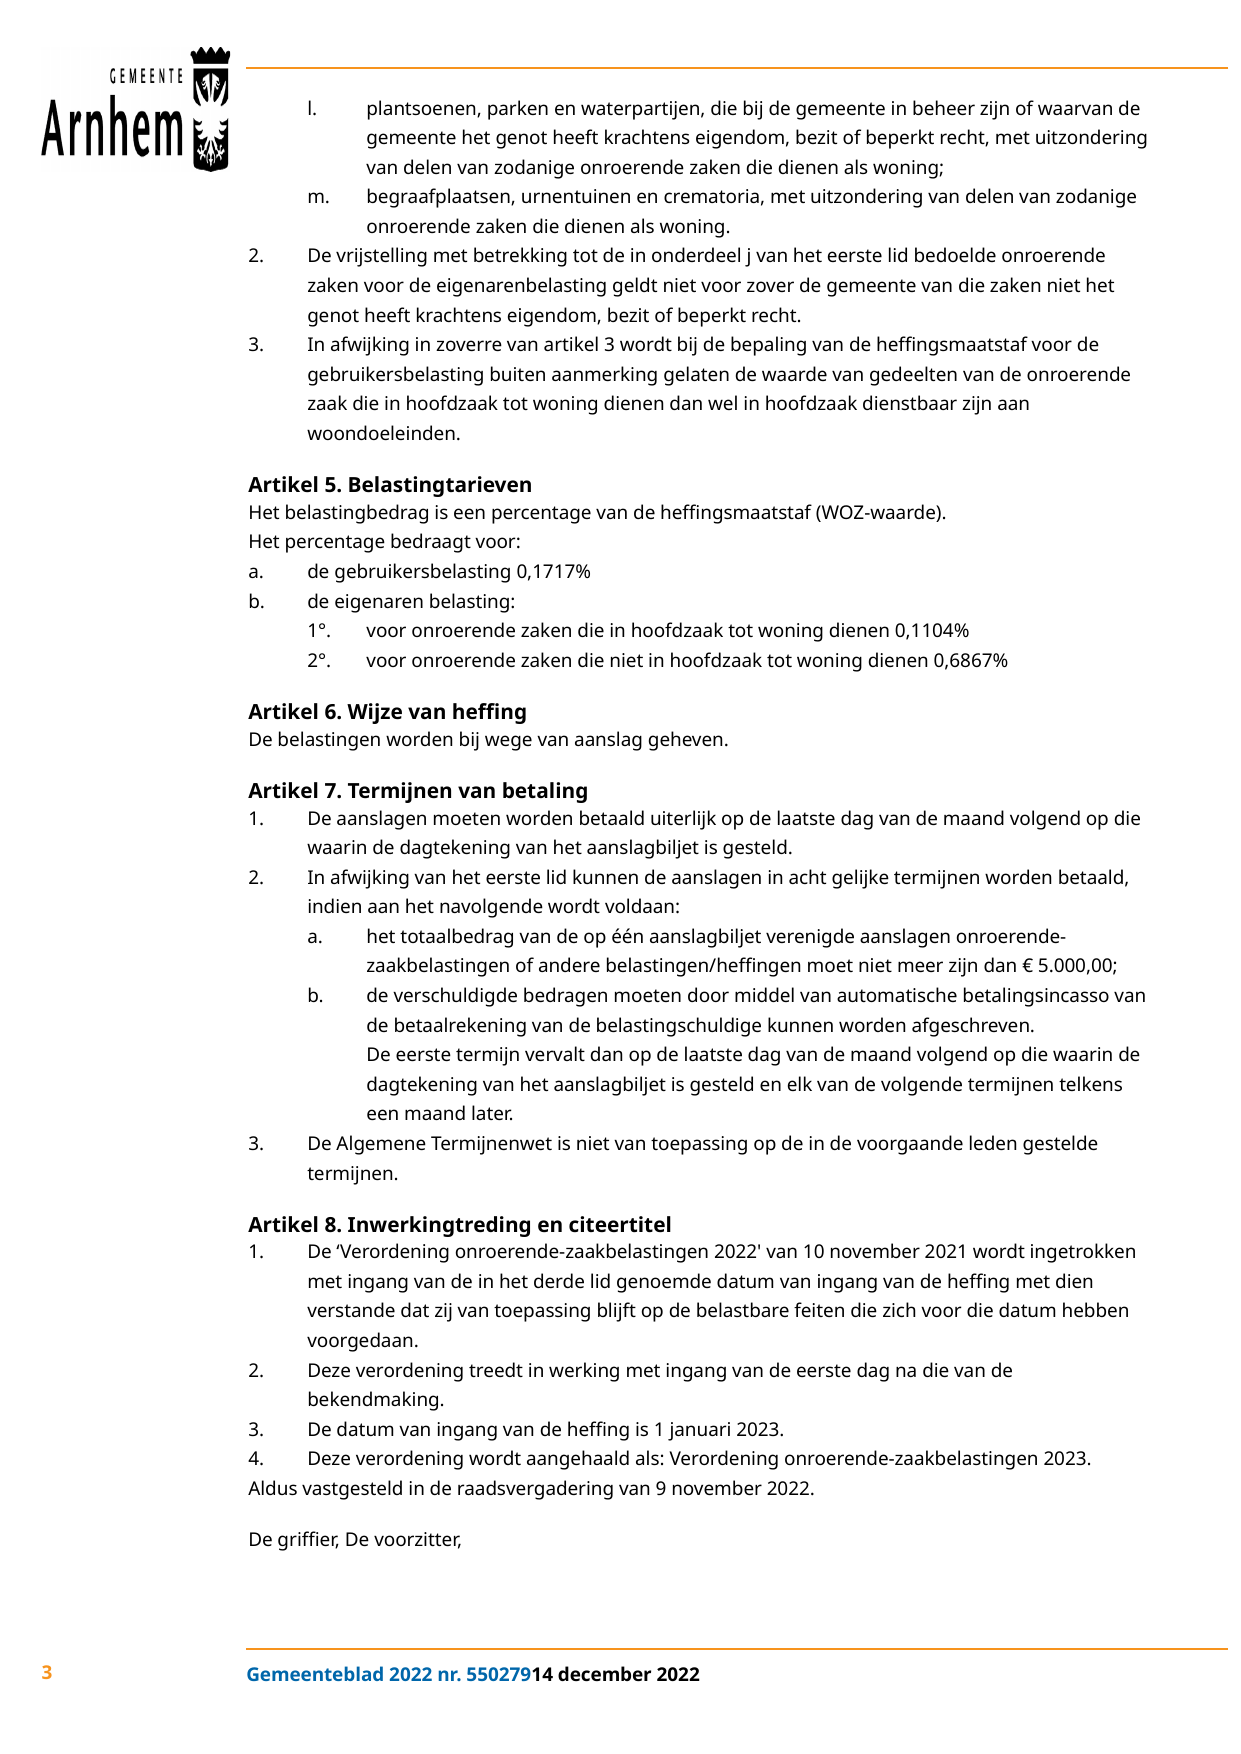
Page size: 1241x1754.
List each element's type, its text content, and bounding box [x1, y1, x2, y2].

list Deze verordening treedt in werking met ingang van de eerste dag na die van de bekendmaking. [248, 1357, 1152, 1412]
list Deze verordening wordt aangehaald als: Verordening onroerende-zaakbelastingen 2023. [248, 1446, 1152, 1471]
list de verschuldigde bedragen moeten door middel van automatische betalingsincasso van de betaalrekening van de belastingschuldige kunnen worden afgeschreven. [307, 982, 1152, 1037]
text De belastingen worden bij wege van aanslag geheven. [248, 726, 1152, 752]
list voor onroerende zaken die in hoofdzaak tot woning dienen 0,1104% [307, 617, 1152, 643]
list de gebruikersbelasting 0,1717% [248, 558, 1152, 584]
text Het percentage bedraagt voor: [248, 529, 1152, 554]
picture [41, 47, 231, 172]
text Artikel 5. Belastingtarieven [248, 471, 1152, 499]
list het totaalbedrag van de op één aanslagbiljet verenigde aanslagen onroerende-zaakbelastingen of andere belastingen/heffingen moet niet meer zijn dan € 5.000,00; [307, 923, 1152, 978]
list begraafplaatsen, urnentuinen en crematoria, met uitzondering van delen van zodanige onroerende zaken die dienen als woning. [307, 183, 1152, 239]
list de eigenaren belasting: [248, 588, 1152, 613]
list De ‘Verordening onroerende-zaakbelastingen 2022' van 10 november 2021 wordt ingetrokken met ingang van de in het derde lid genoemde datum van ingang van de heffing met dien verstande dat zij van toepassing blijft op de belastbare feiten die zich voor die datum hebben voorgedaan. [248, 1238, 1152, 1353]
text Artikel 8. Inwerkingtreding en citeertitel [248, 1210, 1152, 1238]
text Artikel 6. Wijze van heffing [248, 697, 1152, 726]
list plantsoenen, parken en waterpartijen, die bij de gemeente in beheer zijn of waarvan de gemeente het genot heeft krachtens eigendom, bezit of beperkt recht, met uitzondering van delen van zodanige onroerende zaken die dienen als woning; [307, 95, 1152, 180]
list voor onroerende zaken die niet in hoofdzaak tot woning dienen 0,6867% [307, 647, 1152, 673]
list In afwijking van het eerste lid kunnen de aanslagen in acht gelijke termijnen worden betaald, indien aan het navolgende wordt voldaan: [248, 864, 1152, 919]
text De griffier, De voorzitter, [248, 1527, 1152, 1552]
text Het belastingbedrag is een percentage van de heffingsmaatstaf (WOZ-waarde). [248, 499, 1152, 525]
list De eerste termijn vervalt dan op de laatste dag van de maand volgend op die waarin de dagtekening van het aanslagbiljet is gesteld en elk van de volgende termijnen telkens een maand later. [307, 1041, 1152, 1126]
list De Algemene Termijnenwet is niet van toepassing op de in de voorgaande leden gestelde termijnen. [248, 1130, 1152, 1185]
text Artikel 7. Termijnen van betaling [248, 776, 1152, 805]
list De aanslagen moeten worden betaald uiterlijk op de laatste dag van de maand volgend op die waarin de dagtekening van het aanslagbiljet is gesteld. [248, 805, 1152, 860]
list In afwijking in zoverre van artikel 3 wordt bij de bepaling van de heffingsmaatstaf voor de gebruikersbelasting buiten aanmerking gelaten de waarde van gedeelten van de onroerende zaak die in hoofdzaak tot woning dienen dan wel in hoofdzaak dienstbaar zijn aan woondoeleinden. [248, 331, 1152, 446]
list De datum van ingang van de heffing is 1 januari 2023. [248, 1416, 1152, 1442]
list De vrijstelling met betrekking tot de in onderdeel j van het eerste lid bedoelde onroerende zaken voor de eigenarenbelasting geldt niet voor zover de gemeente van die zaken niet het genot heeft krachtens eigendom, bezit of beperkt recht. [248, 243, 1152, 328]
text Aldus vastgesteld in de raadsvergadering van 9 november 2022. [248, 1475, 1152, 1501]
